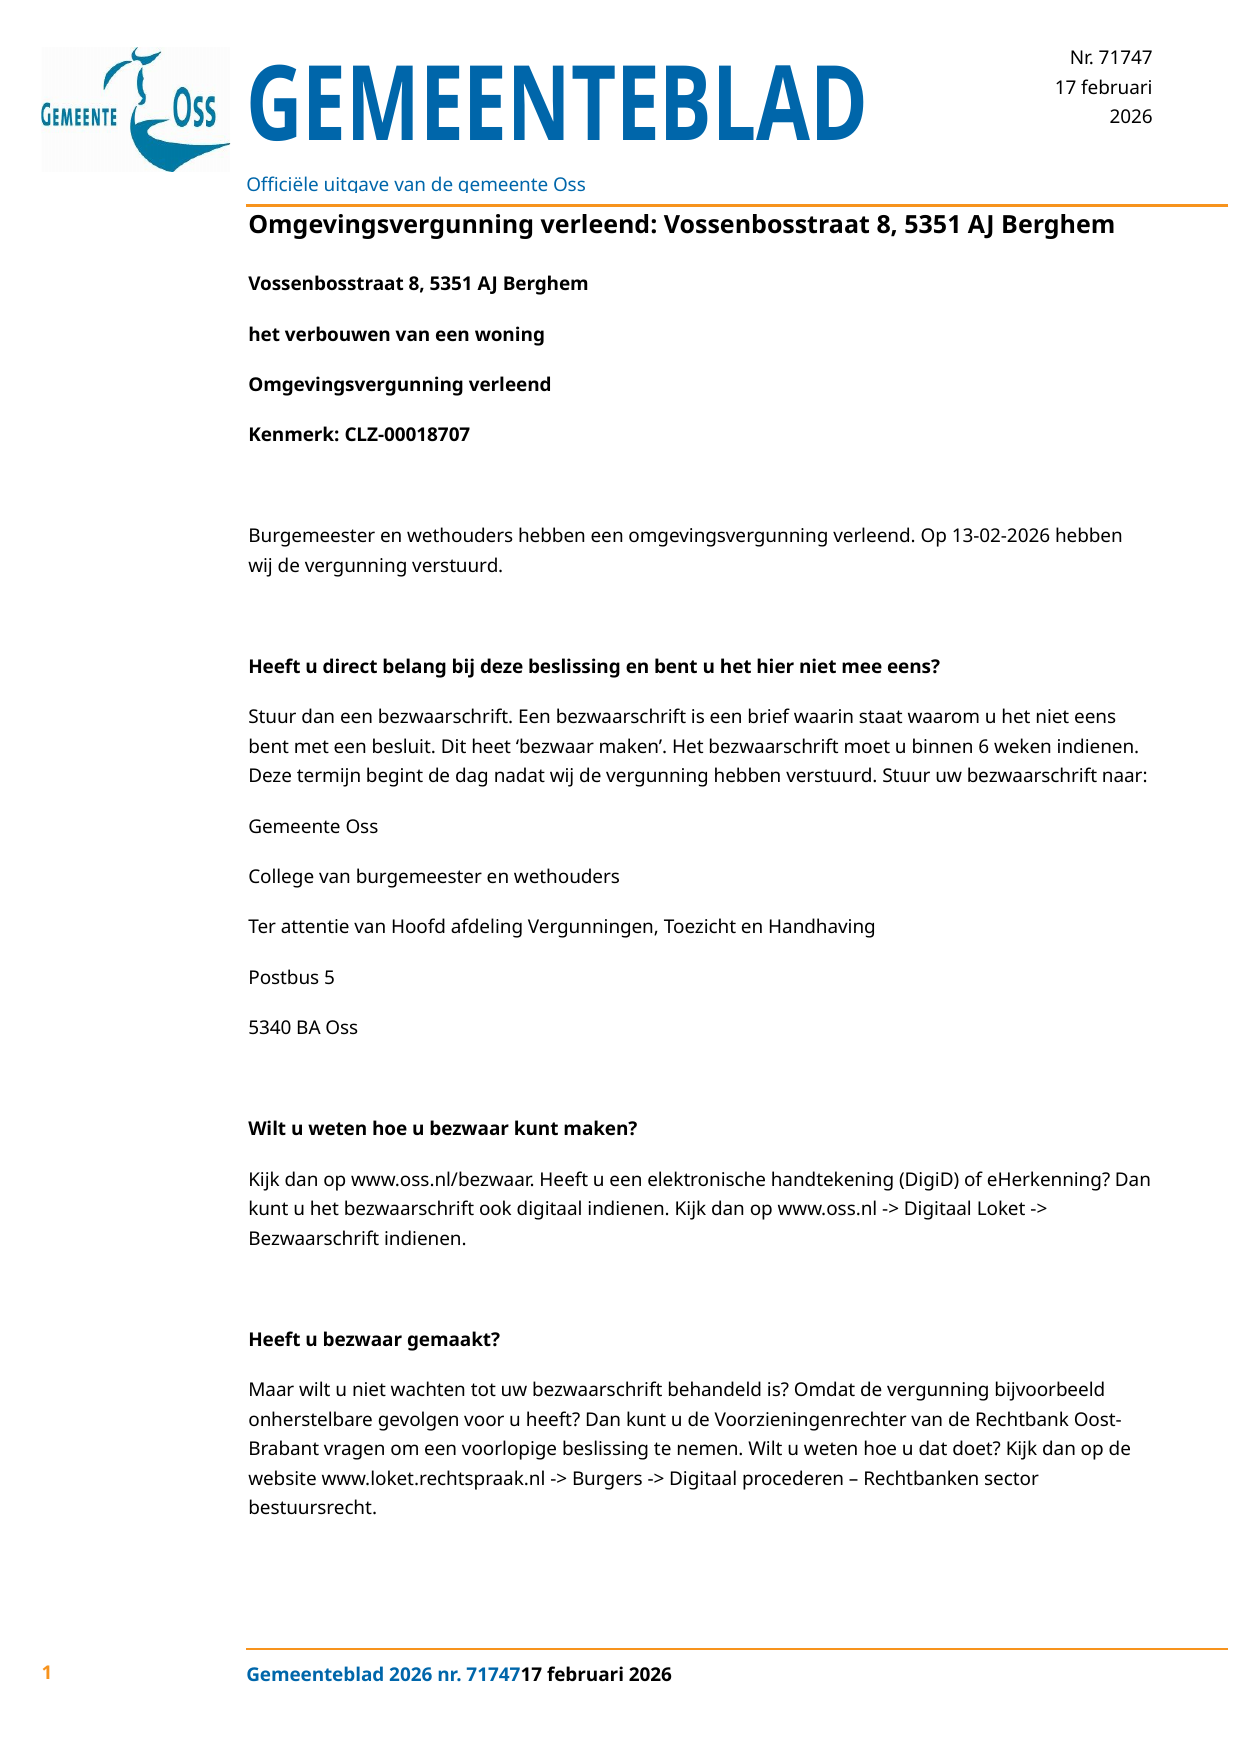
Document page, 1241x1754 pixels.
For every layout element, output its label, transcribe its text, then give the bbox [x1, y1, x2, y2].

text Gemeente Oss [248, 813, 1152, 838]
text Maar wilt u niet wachten tot uw bezwaarschrift behandeld is? Omdat de vergunning bijvoorbeeld onherstelbare gevolgen voor u heeft? Dan kunt u de Voorzieningenrechter van de Rechtbank Oost-Brabant vragen om een voorlopige beslissing te nemen. Wilt u weten hoe u dat doet? Kijk dan op de website www.loket.rechtspraak.nl -> Burgers -> Digitaal procederen – Rechtbanken sector bestuursrecht. [248, 1376, 1152, 1520]
text het verbouwen van een woning [248, 321, 1152, 346]
text Omgevingsvergunning verleend [248, 371, 1152, 397]
picture [41, 47, 231, 172]
text Burgemeester en wethouders hebben een omgevingsvergunning verleend. Op 13-02-2026 hebben wij de vergunning verstuurd. [248, 522, 1152, 578]
text Heeft u direct belang bij deze beslissing en bent u het hier niet mee eens? [248, 653, 1152, 678]
text College van burgemeester en wethouders [248, 863, 1152, 889]
text Ter attentie van Hoofd afdeling Vergunningen, Toezicht en Handhaving [248, 914, 1152, 939]
text Stuur dan een bezwaarschrift. Een bezwaarschrift is een brief waarin staat waarom u het niet eens bent met een besluit. Dit heet ‘bezwaar maken’. Het bezwaarschrift moet u binnen 6 weken indienen. Deze termijn begint de dag nadat wij de vergunning hebben verstuurd. Stuur uw bezwaarschrift naar: [248, 703, 1152, 788]
text Kenmerk: CLZ-00018707 [248, 422, 1152, 447]
text Heeft u bezwaar gemaakt? [248, 1326, 1152, 1351]
text Wilt u weten hoe u bezwaar kunt maken? [248, 1115, 1152, 1141]
text Kijk dan op www.oss.nl/bezwaar. Heeft u een elektronische handtekening (DigiD) of eHerkenning? Dan kunt u het bezwaarschrift ook digitaal indienen. Kijk dan op www.oss.nl -> Digitaal Loket -> Bezwaarschrift indienen. [248, 1166, 1152, 1251]
text Omgevingsvergunning verleend: Vossenbosstraat 8, 5351 AJ Berghem [248, 207, 1152, 241]
text 5340 BA Oss [248, 1014, 1152, 1040]
text Postbus 5 [248, 964, 1152, 990]
text Vossenbosstraat 8, 5351 AJ Berghem [248, 270, 1152, 296]
